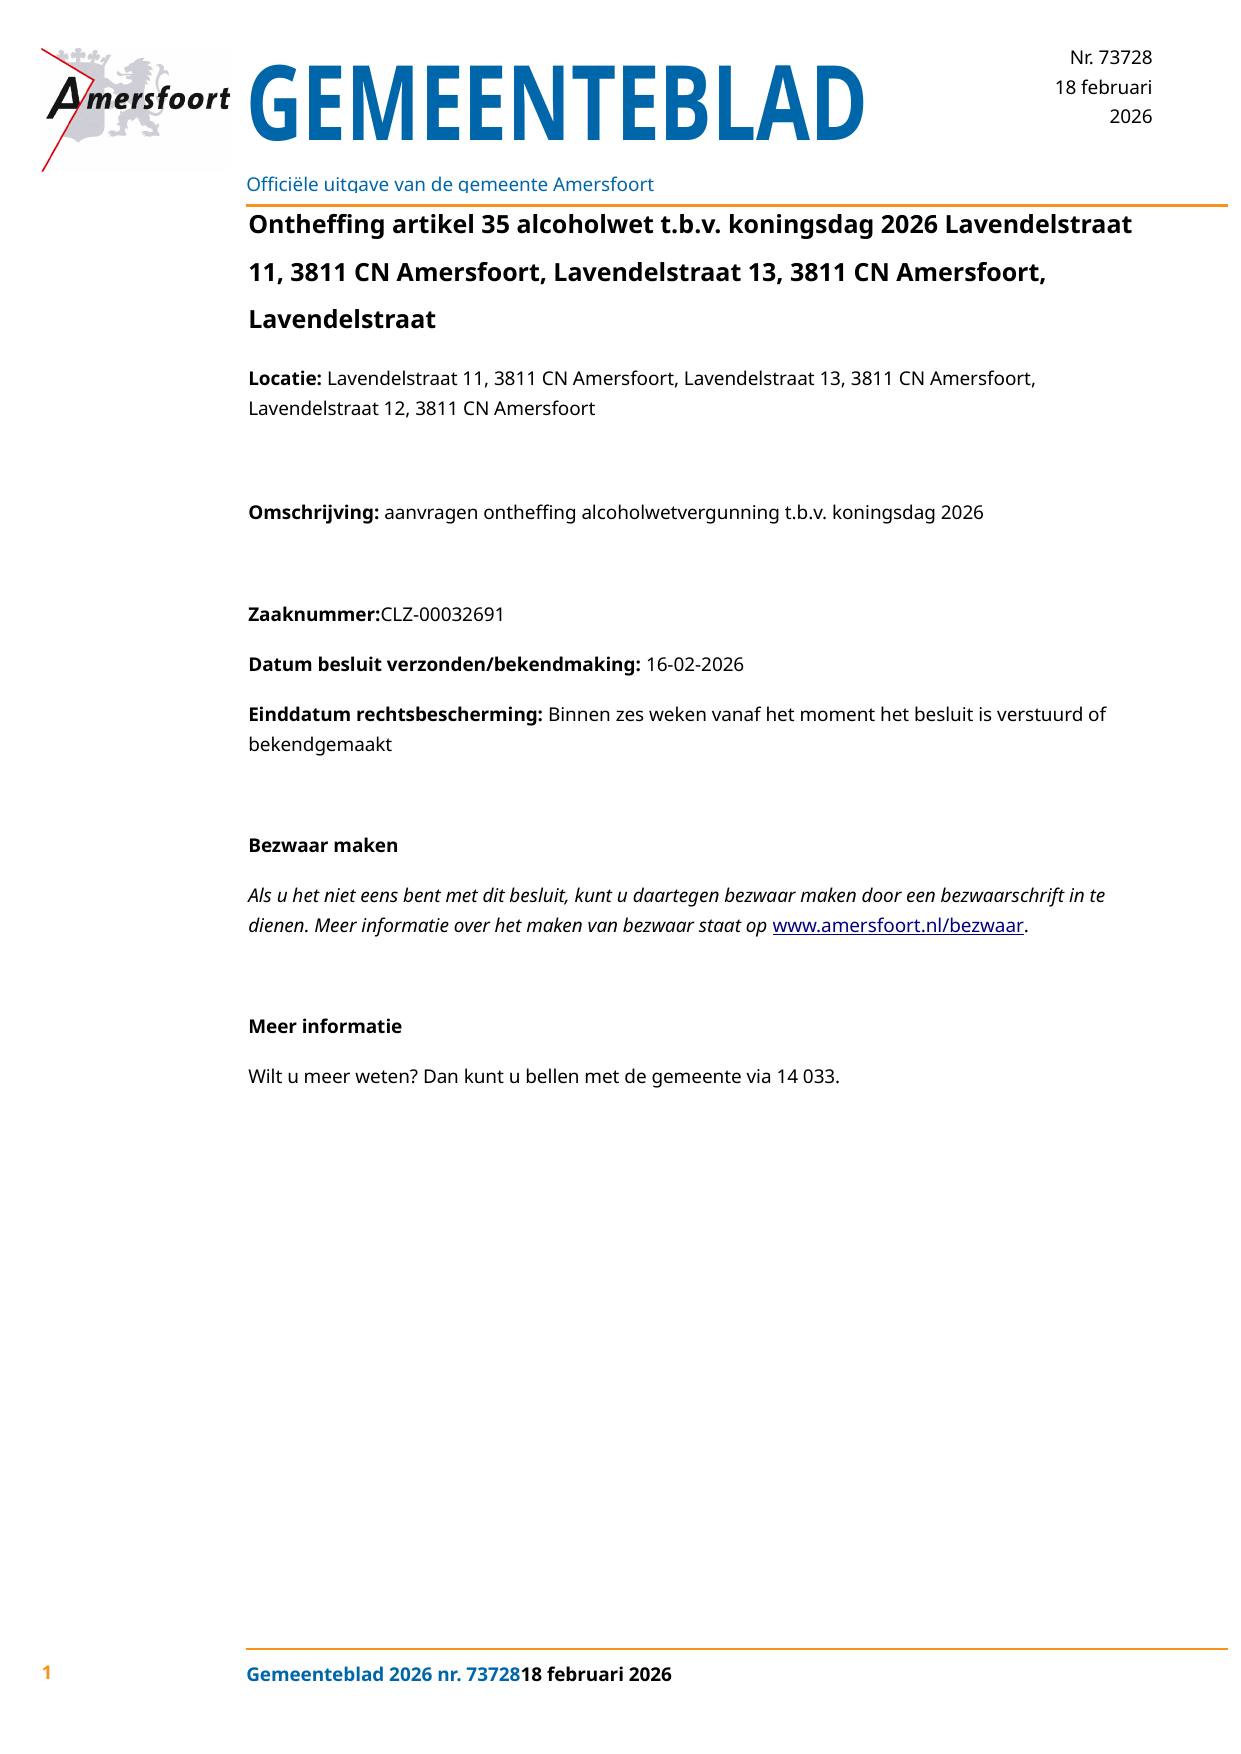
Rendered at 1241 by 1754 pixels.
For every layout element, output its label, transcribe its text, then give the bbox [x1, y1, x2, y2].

text Einddatum rechtsbescherming: Binnen zes weken vanaf het moment het besluit is verstuurd of bekendgemaakt [248, 702, 1152, 757]
text Wilt u meer weten? Dan kunt u bellen met de gemeente via 14 033. [248, 1063, 1152, 1089]
text ﻿Omschrijving: aanvragen ontheffing alcoholwetvergunning t.b.v. koningsdag 2026 [248, 496, 1152, 525]
text Datum besluit verzonden/bekendmaking: 16-02-2026 [248, 651, 1152, 677]
text Bezwaar maken [248, 832, 1152, 858]
text Ontheffing artikel 35 alcoholwet t.b.v. koningsdag 2026 Lavendelstraat 11, 3811 CN Amersfoort, Lavendelstraat 13, 3811 CN Amersfoort, Lavendelstraat [248, 207, 1152, 336]
picture [41, 47, 231, 172]
text Meer informatie [248, 1013, 1152, 1038]
text Zaaknummer:CLZ-00032691 [248, 601, 1152, 626]
text Locatie: Lavendelstraat 11, 3811 CN Amersfoort, Lavendelstraat 13, 3811 CN Amersfoort, Lavendelstraat 12, 3811 CN Amersfoort [248, 366, 1152, 421]
text Als u het niet eens bent met dit besluit, kunt u daartegen bezwaar maken door een bezwaarschrift in te dienen. Meer informatie over het maken van bezwaar staat op www.amersfoort.nl/bezwaar. [248, 882, 1152, 938]
